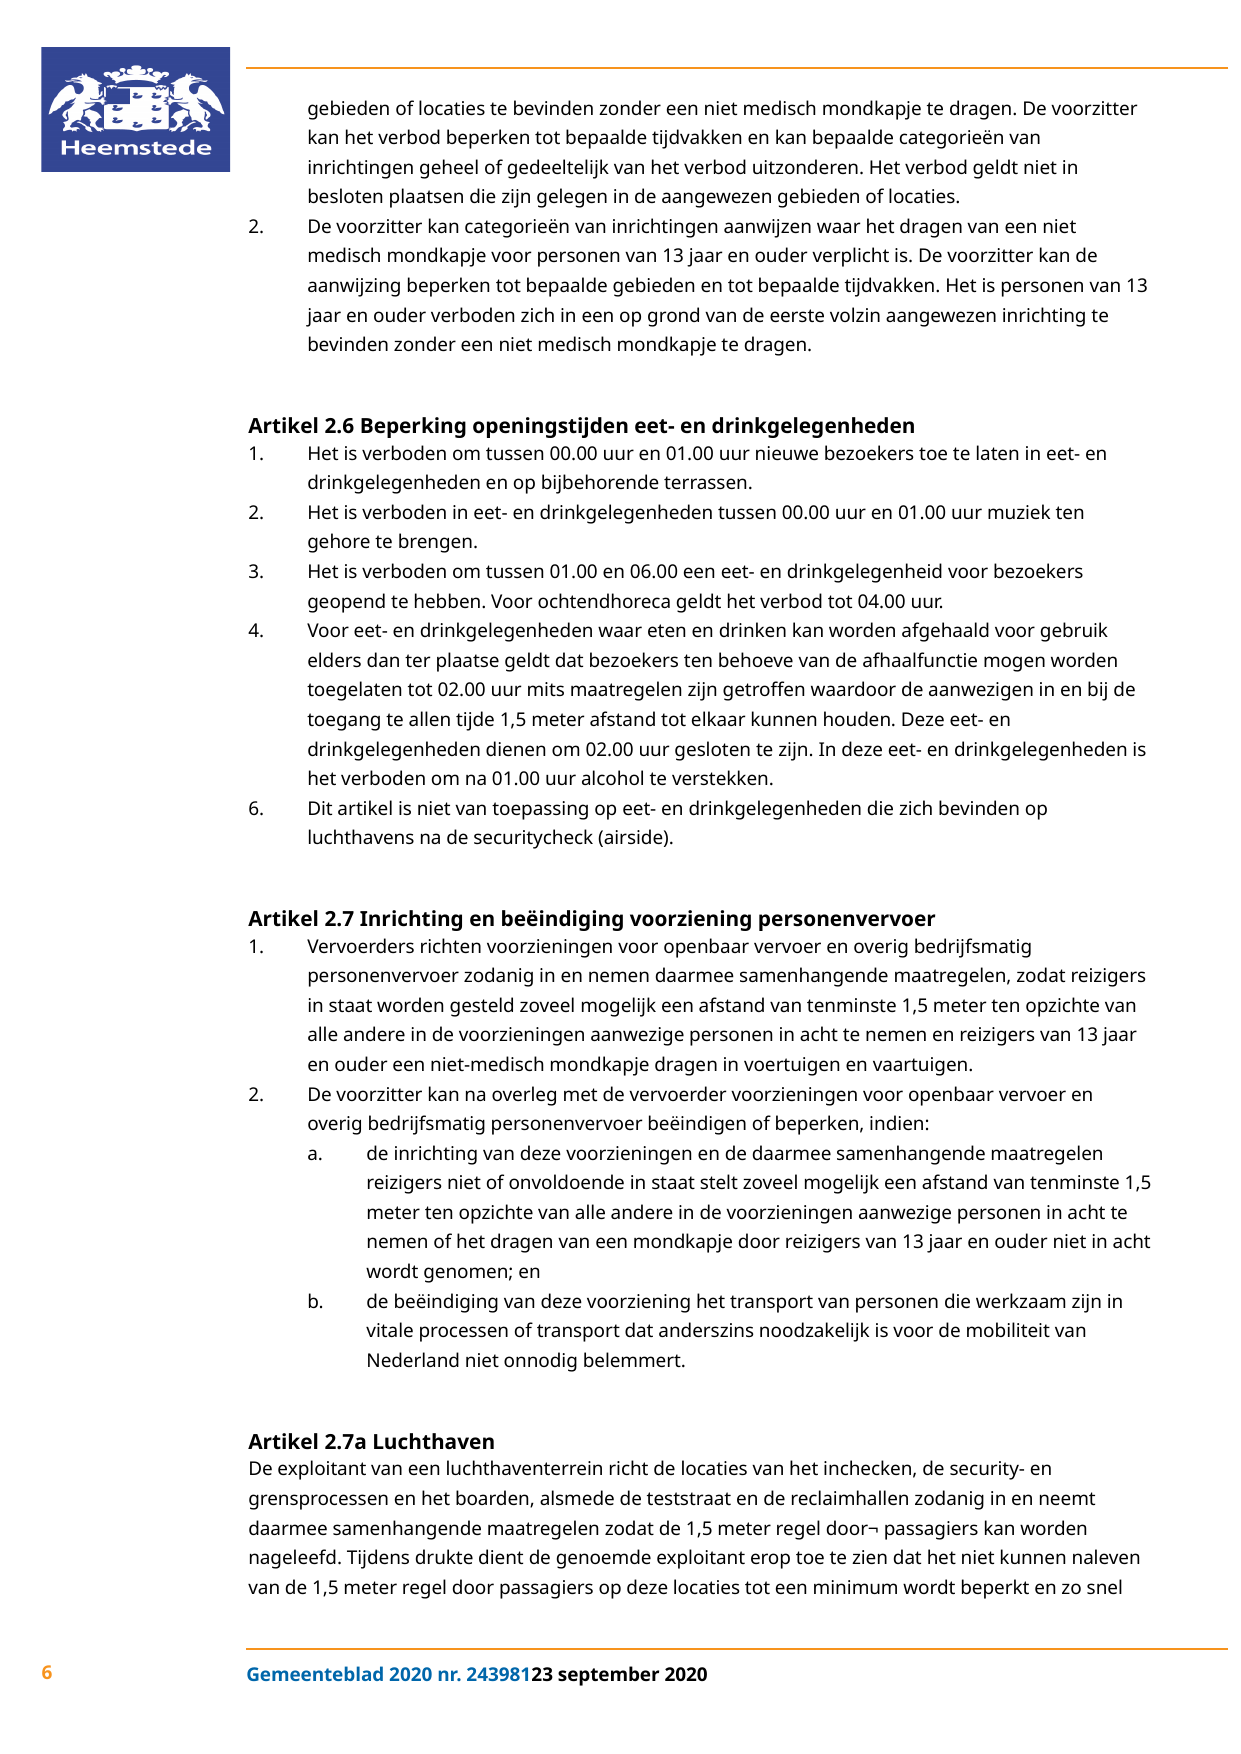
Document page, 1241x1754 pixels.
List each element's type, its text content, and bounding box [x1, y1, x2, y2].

list Voor eet- en drinkgelegenheden waar eten en drinken kan worden afgehaald voor gebruik elders dan ter plaatse geldt dat bezoekers ten behoeve van de afhaalfunctie mogen worden toegelaten tot 02.00 uur mits maatregelen zijn getroffen waardoor de aanwezigen in en bij de toegang te allen tijde 1,5 meter afstand tot elkaar kunnen houden. Deze eet- en drinkgelegenheden dienen om 02.00 uur gesloten te zijn. In deze eet- en drinkgelegenheden is het verboden om na 01.00 uur alcohol te verstekken. [248, 617, 1152, 791]
list Het is verboden in eet- en drinkgelegenheden tussen 00.00 uur en 01.00 uur muziek ten gehore te brengen. [248, 499, 1152, 554]
list de inrichting van deze voorzieningen en de daarmee samenhangende maatregelen reizigers niet of onvoldoende in staat stelt zoveel mogelijk een afstand van tenminste 1,5 meter ten opzichte van alle andere in de voorzieningen aanwezige personen in acht te nemen of het dragen van een mondkapje door reizigers van 13 jaar en ouder niet in acht wordt genomen; en [307, 1140, 1152, 1284]
list Het is verboden om tussen 00.00 uur en 01.00 uur nieuwe bezoekers toe te laten in eet- en drinkgelegenheden en op bijbehorende terrassen. [248, 440, 1152, 495]
text Artikel 2.7 Inrichting en beëindiging voorziening personenvervoer [248, 904, 1152, 933]
text Artikel 2.6 Beperking openingstijden eet- en drinkgelegenheden [248, 411, 1152, 440]
list gebieden of locaties te bevinden zonder een niet medisch mondkapje te dragen. De voorzitter kan het verbod beperken tot bepaalde tijdvakken en kan bepaalde categorieën van inrichtingen geheel of gedeeltelijk van het verbod uitzonderen. Het verbod geldt niet in besloten plaatsen die zijn gelegen in de aangewezen gebieden of locaties. [248, 95, 1152, 209]
list de beëindiging van deze voorziening het transport van personen die werkzaam zijn in vitale processen of transport dat anderszins noodzakelijk is voor de mobiliteit van Nederland niet onnodig belemmert. [307, 1288, 1152, 1373]
list De voorzitter kan na overleg met de vervoerder voorzieningen voor openbaar vervoer en overig bedrijfsmatig personenvervoer beëindigen of beperken, indien: [248, 1081, 1152, 1136]
text Artikel 2.7a Luchthaven [248, 1427, 1152, 1456]
list Het is verboden om tussen 01.00 en 06.00 een eet- en drinkgelegenheid voor bezoekers geopend te hebben. Voor ochtendhoreca geldt het verbod tot 04.00 uur. [248, 558, 1152, 613]
text De exploitant van een luchthaventerrein richt de locaties van het inchecken, de security- en grensprocessen en het boarden, alsmede de teststraat en de reclaimhallen zodanig in en neemt daarmee samenhangende maatregelen zodat de 1,5 meter regel door¬ passagiers kan worden nageleefd. Tijdens drukte dient de genoemde exploitant erop toe te zien dat het niet kunnen naleven van de 1,5 meter regel door passagiers op deze locaties tot een minimum wordt beperkt en zo snel [248, 1456, 1152, 1599]
list Vervoerders richten voorzieningen voor openbaar vervoer en overig bedrijfsmatig personenvervoer zodanig in en nemen daarmee samenhangende maatregelen, zodat reizigers in staat worden gesteld zoveel mogelijk een afstand van tenminste 1,5 meter ten opzichte van alle andere in de voorzieningen aanwezige personen in acht te nemen en reizigers van 13 jaar en ouder een niet-medisch mondkapje dragen in voertuigen en vaartuigen. [248, 933, 1152, 1077]
picture [41, 47, 231, 172]
list Dit artikel is niet van toepassing op eet- en drinkgelegenheden die zich bevinden op luchthavens na de securitycheck (airside). [248, 795, 1152, 850]
list De voorzitter kan categorieën van inrichtingen aanwijzen waar het dragen van een niet medisch mondkapje voor personen van 13 jaar en ouder verplicht is. De voorzitter kan de aanwijzing beperken tot bepaalde gebieden en tot bepaalde tijdvakken. Het is personen van 13 jaar en ouder verboden zich in een op grond van de eerste volzin aangewezen inrichting te bevinden zonder een niet medisch mondkapje te dragen. [248, 213, 1152, 357]
